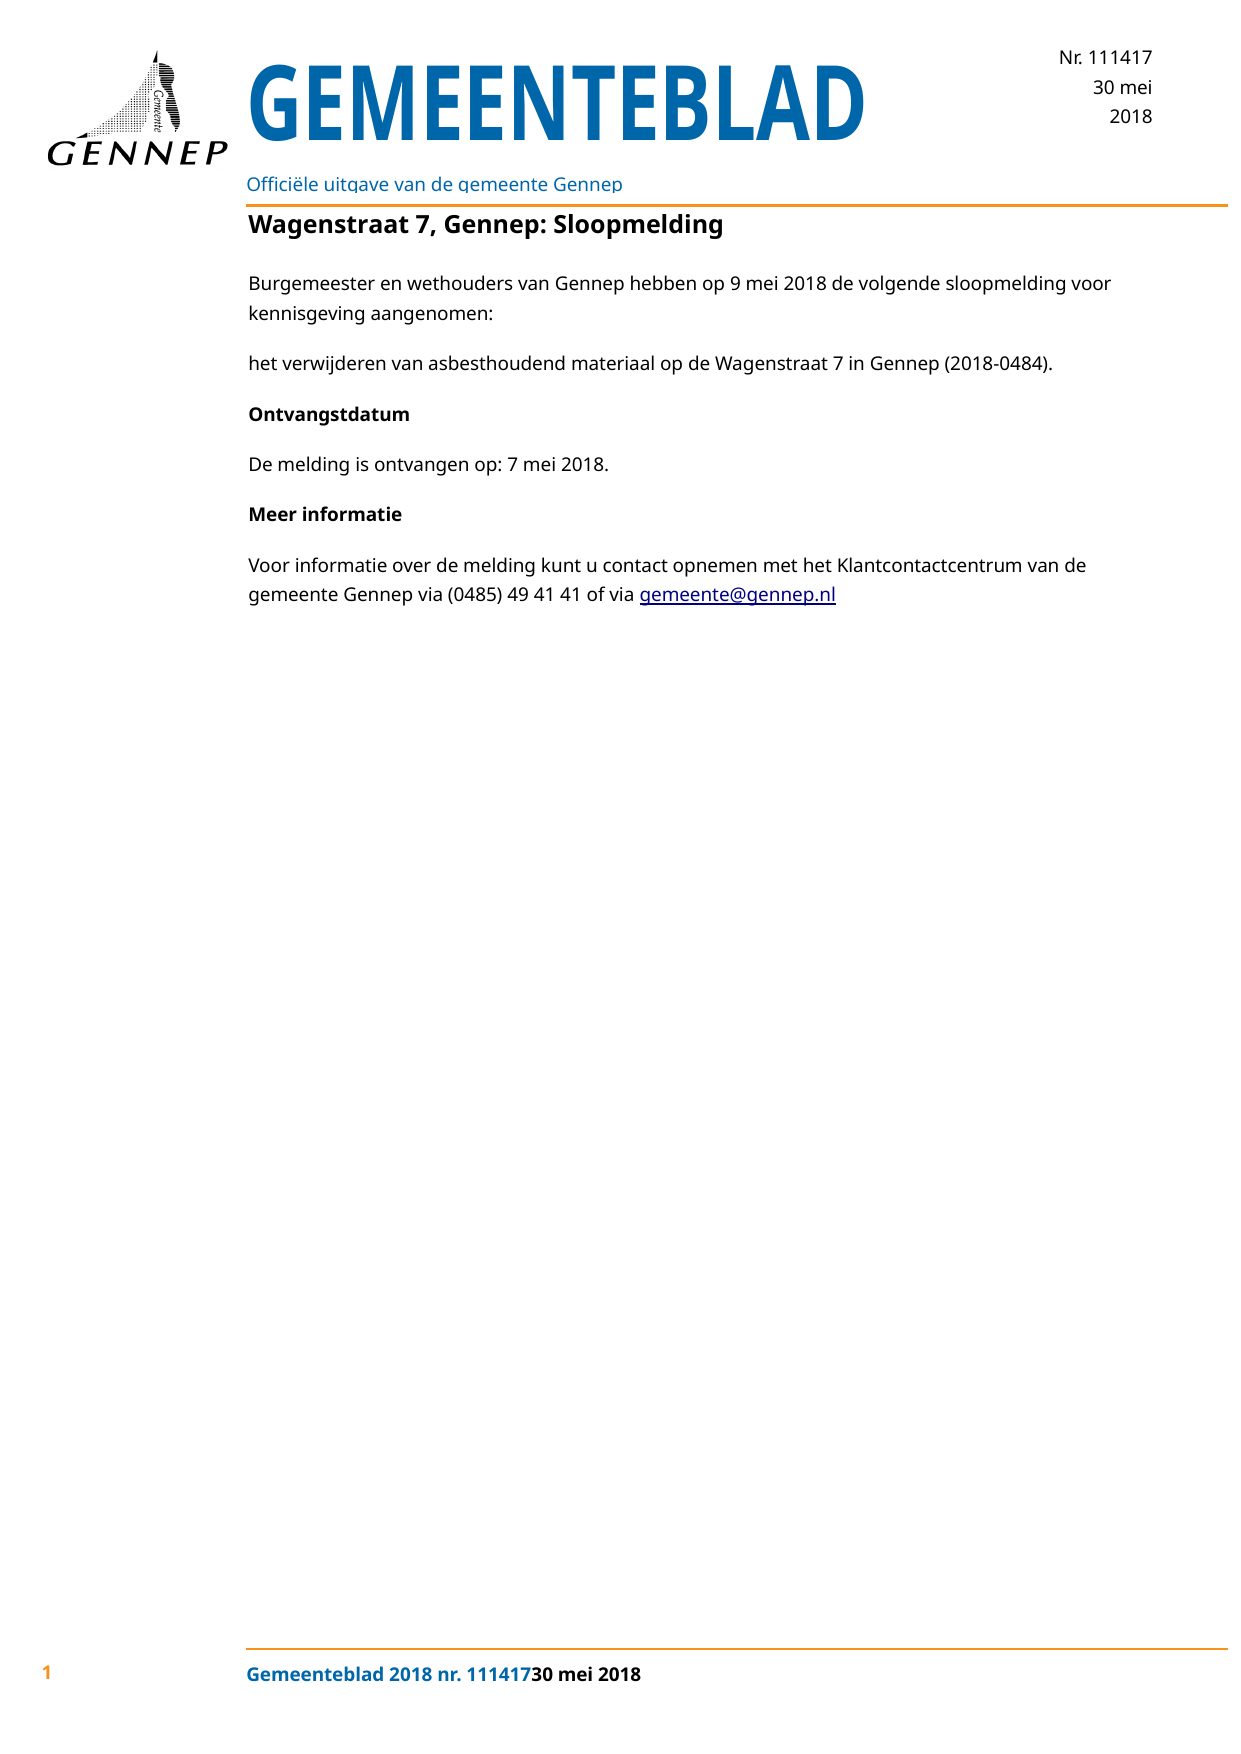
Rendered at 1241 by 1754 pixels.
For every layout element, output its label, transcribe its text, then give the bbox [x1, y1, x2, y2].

text Burgemeester en wethouders van Gennep hebben op 9 mei 2018 de volgende sloopmelding voor kennisgeving aangenomen: [248, 270, 1152, 326]
text Meer informatie [248, 502, 1152, 527]
text Wagenstraat 7, Gennep: Sloopmelding [248, 207, 1152, 241]
text het verwijderen van asbesthoudend materiaal op de Wagenstraat 7 in Gennep (2018-0484). [248, 350, 1152, 376]
text Voor informatie over de melding kunt u contact opnemen met het Klantcontactcentrum van de gemeente Gennep via (0485) 49 41 41 of via gemeente@gennep.nl [248, 552, 1152, 607]
text Ontvangstdatum [248, 401, 1152, 426]
picture [41, 47, 231, 172]
text De melding is ontvangen op: 7 mei 2018. [248, 451, 1152, 477]
